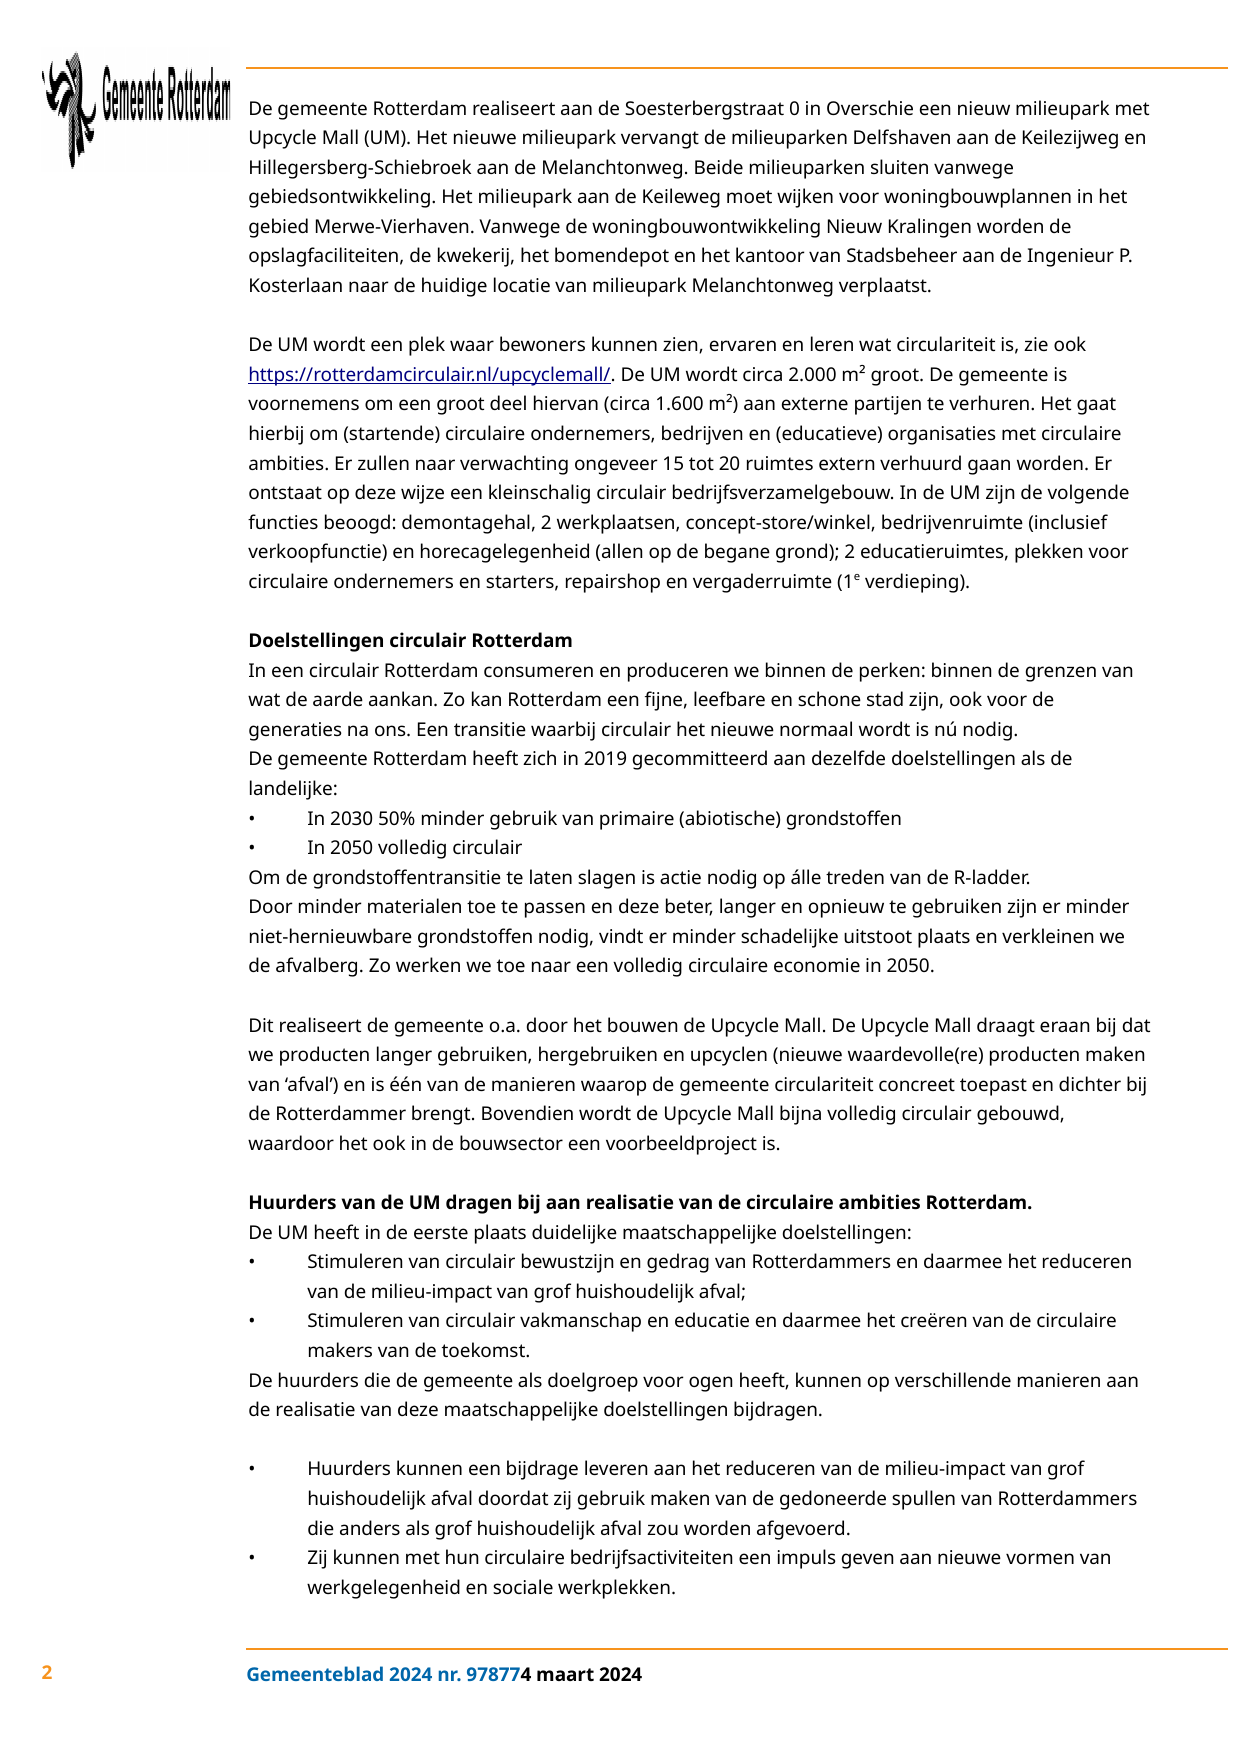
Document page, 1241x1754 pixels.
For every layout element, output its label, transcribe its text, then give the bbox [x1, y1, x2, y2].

text De UM wordt een plek waar bewoners kunnen zien, ervaren en leren wat circulariteit is, zie ook https://rotterdamcirculair.nl/upcyclemall/. De UM wordt circa 2.000 m² groot. De gemeente is voornemens om een groot deel hiervan (circa 1.600 m²) aan externe partijen te verhuren. Het gaat hierbij om (startende) circulaire ondernemers, bedrijven en (educatieve) organisaties met circulaire ambities. Er zullen naar verwachting ongeveer 15 tot 20 ruimtes extern verhuurd gaan worden. Er ontstaat op deze wijze een kleinschalig circulair bedrijfsverzamelgebouw. In de UM zijn de volgende functies beoogd: demontagehal, 2 werkplaatsen, concept-store/winkel, bedrijvenruimte (inclusief verkoopfunctie) en horecagelegenheid (allen op de begane grond); 2 educatieruimtes, plekken voor circulaire ondernemers en starters, repairshop en vergaderruimte (1e verdieping). [248, 331, 1152, 594]
text Dit realiseert de gemeente o.a. door het bouwen de Upcycle Mall. De Upcycle Mall draagt eraan bij dat we producten langer gebruiken, hergebruiken en upcyclen (nieuwe waardevolle(re) producten maken van ‘afval’) en is één van de manieren waarop de gemeente circulariteit concreet toepast en dichter bij de Rotterdammer brengt. Bovendien wordt de Upcycle Mall bijna volledig circulair gebouwd, waardoor het ook in de bouwsector een voorbeeldproject is. [248, 1012, 1152, 1156]
text De gemeente Rotterdam realiseert aan de Soesterbergstraat 0 in Overschie een nieuw milieupark met Upcycle Mall (UM). Het nieuwe milieupark vervangt de milieuparken Delfshaven aan de Keilezijweg en Hillegersberg-Schiebroek aan de Melanchtonweg. Beide milieuparken sluiten vanwege gebiedsontwikkeling. Het milieupark aan de Keileweg moet wijken voor woningbouwplannen in het gebied Merwe-Vierhaven. Vanwege de woningbouwontwikkeling Nieuw Kralingen worden de opslagfaciliteiten, de kwekerij, het bomendepot en het kantoor van Stadsbeheer aan de Ingenieur P. Kosterlaan naar de huidige locatie van milieupark Melanchtonweg verplaatst. [248, 95, 1152, 298]
text De UM heeft in de eerste plaats duidelijke maatschappelijke doelstellingen: [248, 1219, 1152, 1245]
text Huurders van de UM dragen bij aan realisatie van de circulaire ambities Rotterdam. [248, 1189, 1152, 1215]
text Doelstellingen circulair Rotterdam [248, 627, 1152, 653]
text De huurders die de gemeente als doelgroep voor ogen heeft, kunnen op verschillende manieren aan de realisatie van deze maatschappelijke doelstellingen bijdragen. [248, 1367, 1152, 1422]
list In 2030 50% minder gebruik van primaire (abiotische) grondstoffen [248, 805, 1152, 831]
list Stimuleren van circulair bewustzijn en gedrag van Rotterdammers en daarmee het reduceren van de milieu-impact van grof huishoudelijk afval; [248, 1248, 1152, 1304]
list Stimuleren van circulair vakmanschap en educatie en daarmee het creëren van de circulaire makers van de toekomst. [248, 1308, 1152, 1363]
list Zij kunnen met hun circulaire bedrijfsactiviteiten een impuls geven aan nieuwe vormen van werkgelegenheid en sociale werkplekken. [248, 1544, 1152, 1600]
text Door minder materialen toe te passen en deze beter, langer en opnieuw te gebruiken zijn er minder niet-hernieuwbare grondstoffen nodig, vindt er minder schadelijke uitstoot plaats en verkleinen we de afvalberg. Zo werken we toe naar een volledig circulaire economie in 2050. [248, 893, 1152, 978]
text In een circulair Rotterdam consumeren en produceren we binnen de perken: binnen de grenzen van wat de aarde aankan. Zo kan Rotterdam een fijne, leefbare en schone stad zijn, ook voor de generaties na ons. Een transitie waarbij circulair het nieuwe normaal wordt is nú nodig. [248, 657, 1152, 742]
text De gemeente Rotterdam heeft zich in 2019 gecommitteerd aan dezelfde doelstellingen als de landelijke: [248, 746, 1152, 801]
list In 2050 volledig circulair [248, 834, 1152, 860]
text Om de grondstoffentransitie te laten slagen is actie nodig op álle treden van de R-ladder. [248, 864, 1152, 890]
picture [41, 47, 231, 172]
list Huurders kunnen een bijdrage leveren aan het reduceren van de milieu-impact van grof huishoudelijk afval doordat zij gebruik maken van de gedoneerde spullen van Rotterdammers die anders als grof huishoudelijk afval zou worden afgevoerd. [248, 1456, 1152, 1541]
